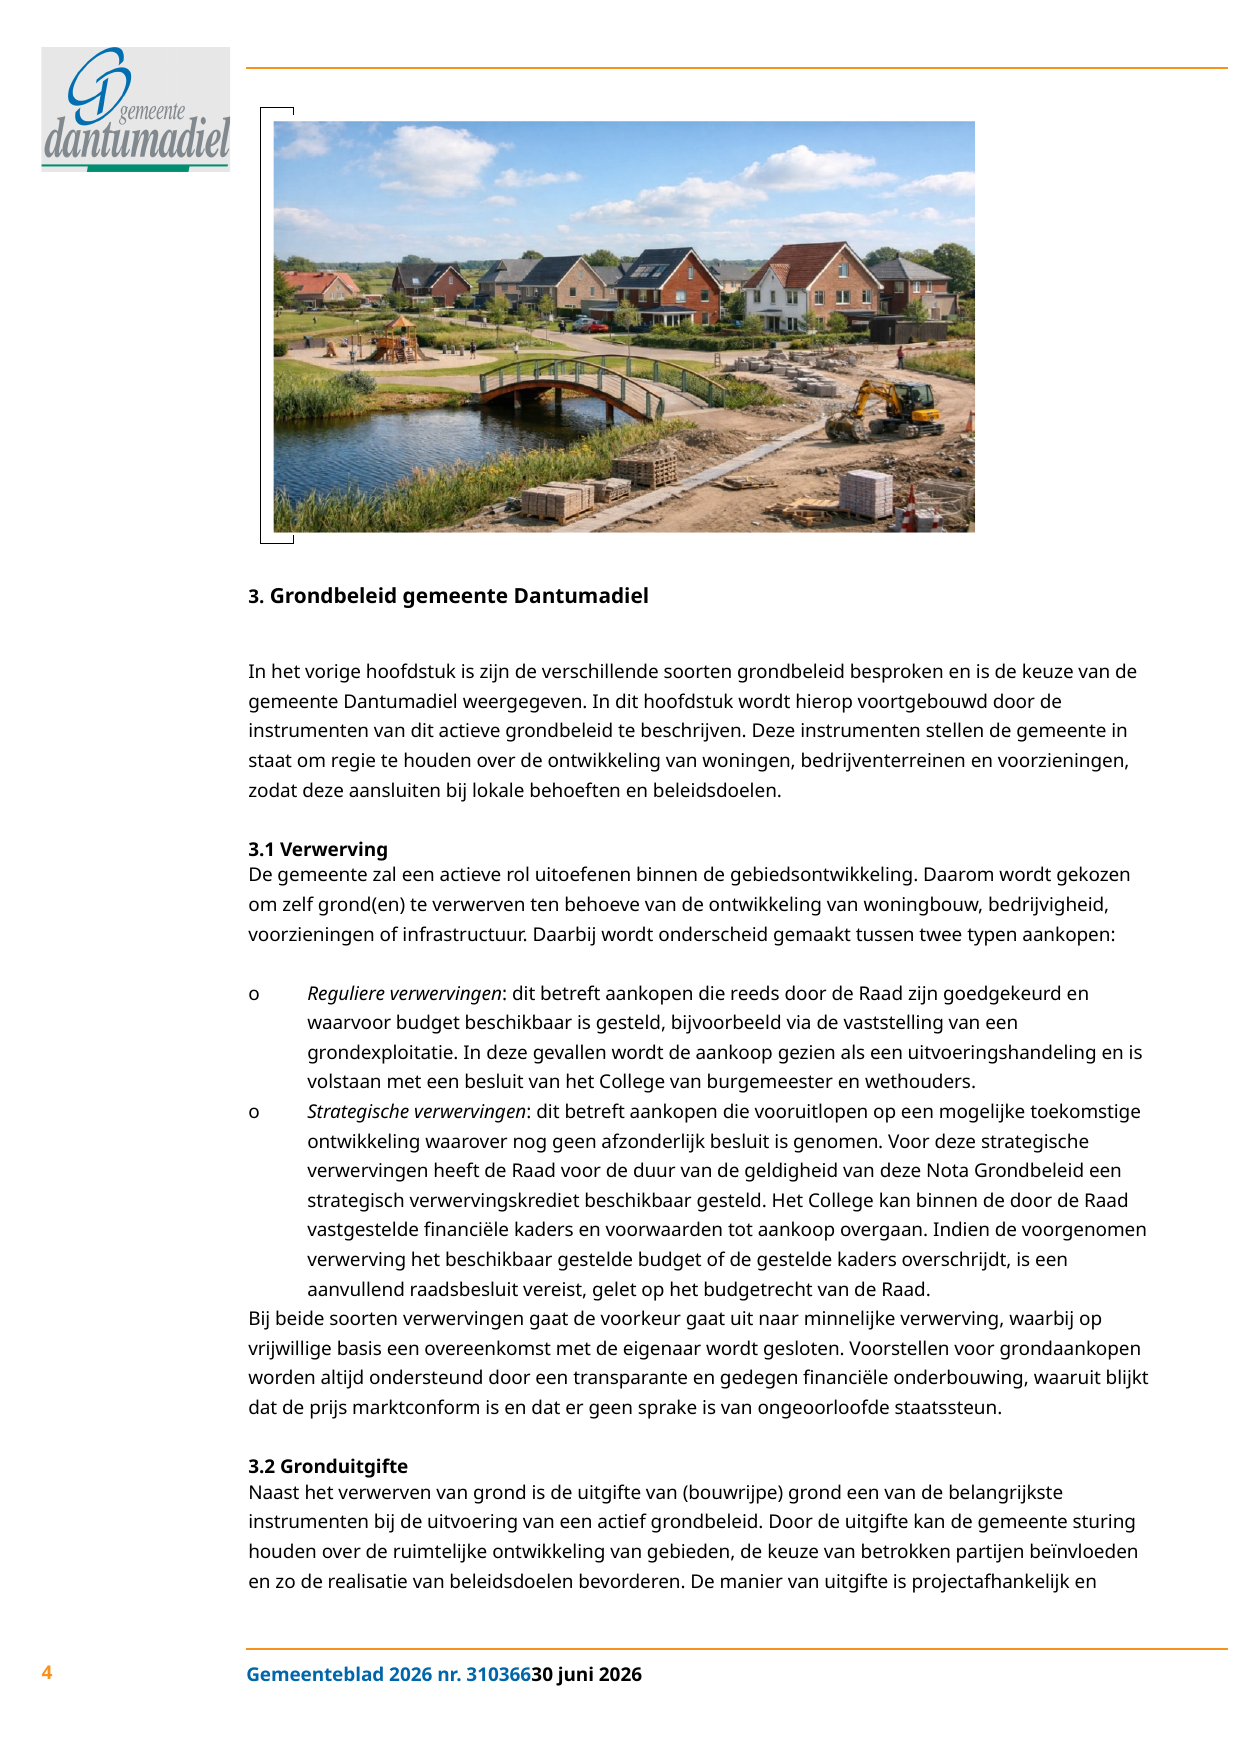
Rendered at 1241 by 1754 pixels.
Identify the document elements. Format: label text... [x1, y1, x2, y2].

text Naast het verwerven van grond is de uitgifte van (bouwrijpe) grond een van de belangrijkste instrumenten bij de uitvoering van een actief grondbeleid. Door de uitgifte kan de gemeente sturing houden over de ruimtelijke ontwikkeling van gebieden, de keuze van betrokken partijen beïnvloeden en zo de realisatie van beleidsdoelen bevorderen. De manier van uitgifte is projectafhankelijk en [248, 1479, 1152, 1593]
text De gemeente zal een actieve rol uitoefenen binnen de gebiedsontwikkeling. Daarom wordt gekozen om zelf grond(en) te verwerven ten behoeve van de ontwikkeling van woningbouw, bedrijvigheid, voorzieningen of infrastructuur. Daarbij wordt onderscheid gemaakt tussen twee typen aankopen: [248, 862, 1152, 947]
text Bij beide soorten verwervingen gaat de voorkeur gaat uit naar minnelijke verwerving, waarbij op vrijwillige basis een overeenkomst met de eigenaar wordt gesloten. Voorstellen voor grondaankopen worden altijd ondersteund door een transparante en gedegen financiële onderbouwing, waaruit blijkt dat de prijs marktconform is en dat er geen sprake is van ongeoorloofde staatssteun. [248, 1305, 1152, 1420]
text 3.1 Verwerving [248, 836, 1152, 862]
text In het vorige hoofdstuk is zijn de verschillende soorten grondbeleid besproken en is de keuze van de gemeente Dantumadiel weergegeven. In dit hoofdstuk wordt hierop voortgebouwd door de instrumenten van dit actieve grondbeleid te beschrijven. Deze instrumenten stellen de gemeente in staat om regie te houden over de ontwikkeling van woningen, bedrijventerreinen en voorzieningen, zodat deze aansluiten bij lokale behoeften en beleidsdoelen. [248, 658, 1152, 802]
picture [268, 115, 978, 535]
list Reguliere verwervingen: dit betreft aankopen die reeds door de Raad zijn goedgekeurd en waarvoor budget beschikbaar is gesteld, bijvoorbeeld via de vaststelling van een grondexploitatie. In deze gevallen wordt de aankoop gezien als een uitvoeringshandeling en is volstaan met een besluit van het College van burgemeester en wethouders. [248, 980, 1152, 1094]
list Strategische verwervingen: dit betreft aankopen die vooruitlopen op een mogelijke toekomstige ontwikkeling waarover nog geen afzonderlijk besluit is genomen. Voor deze strategische verwervingen heeft de Raad voor de duur van de geldigheid van deze Nota Grondbeleid een strategisch verwervingskrediet beschikbaar gesteld. Het College kan binnen de door de Raad vastgestelde financiële kaders en voorwaarden tot aankoop overgaan. Indien de voorgenomen verwerving het beschikbaar gestelde budget of de gestelde kaders overschrijdt, is een aanvullend raadsbesluit vereist, gelet op het budgetrecht van de Raad. [248, 1098, 1152, 1302]
text 3.2 Gronduitgifte [248, 1453, 1152, 1479]
text 3. Grondbeleid gemeente Dantumadiel [248, 581, 1152, 609]
picture [41, 47, 231, 172]
